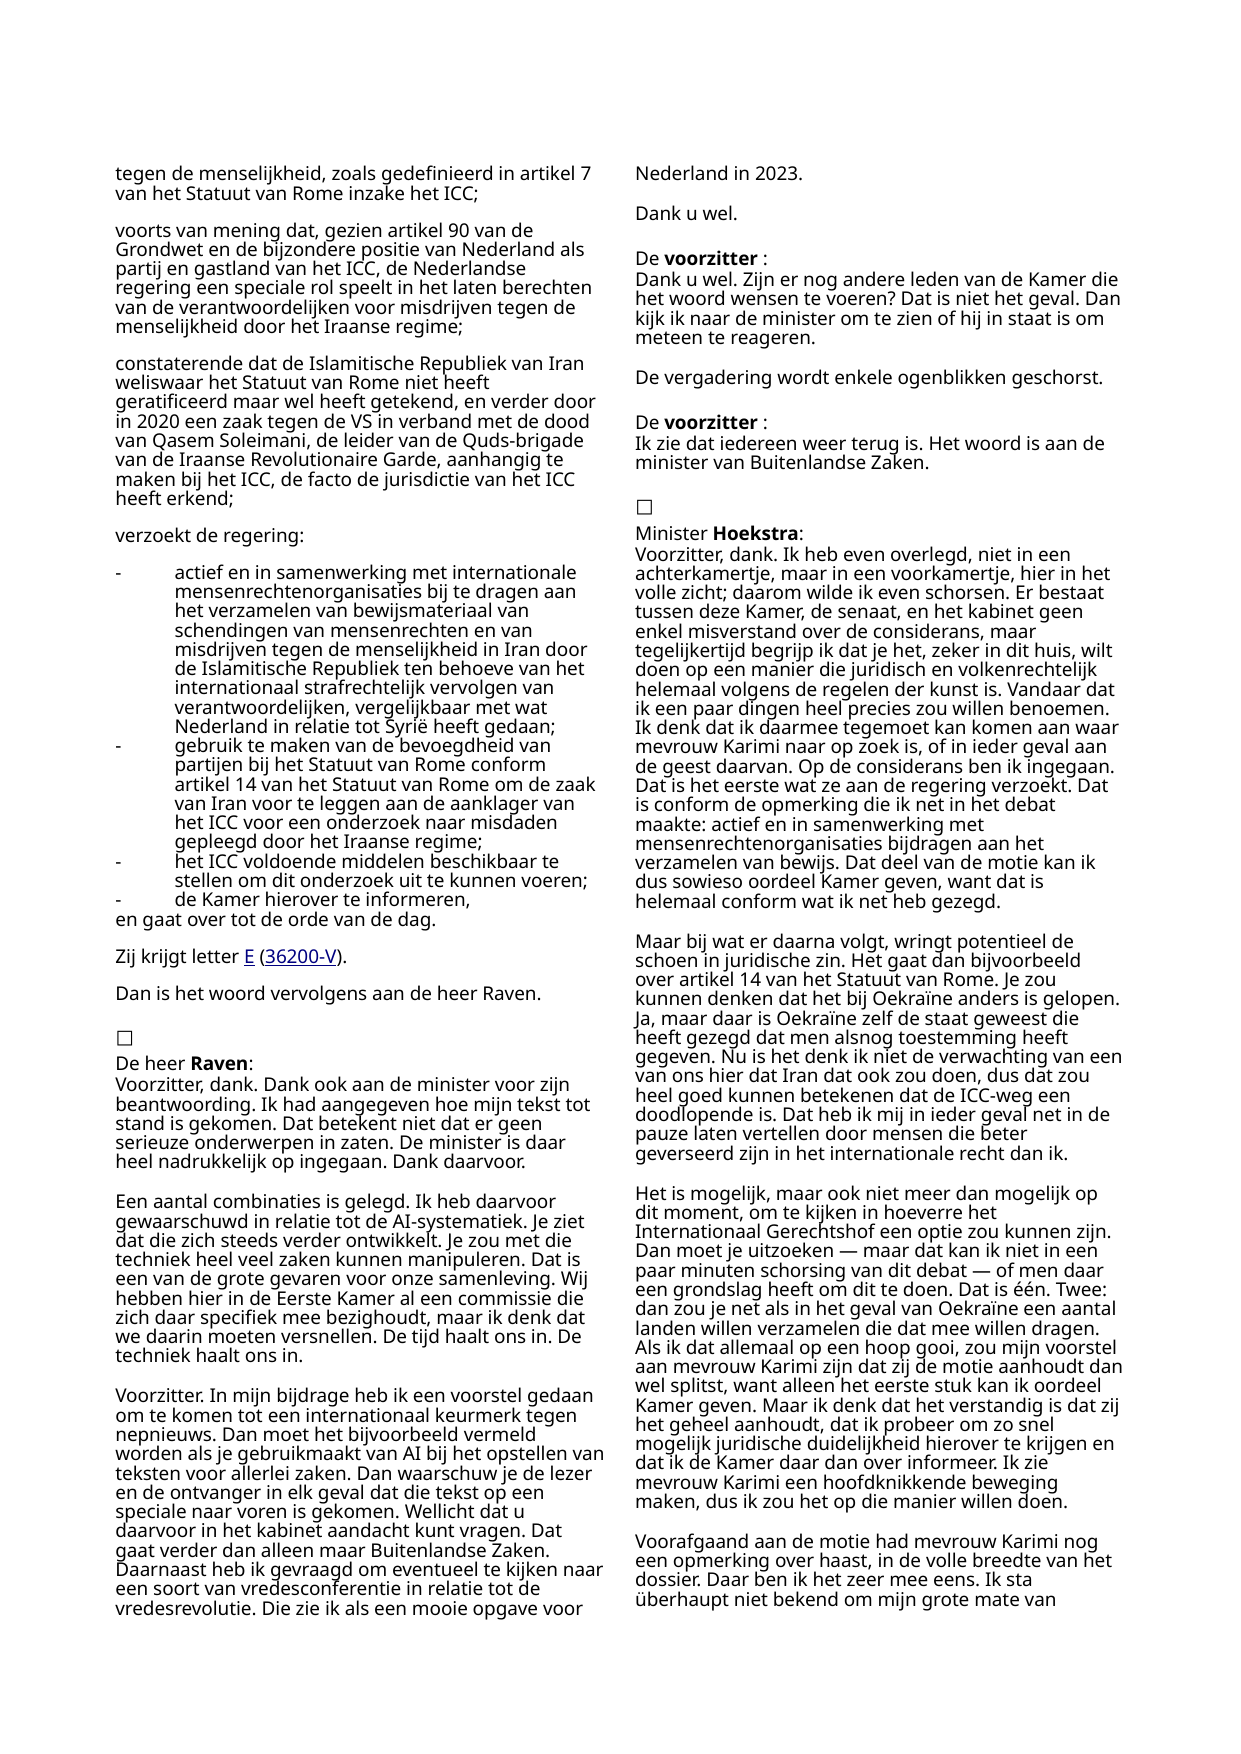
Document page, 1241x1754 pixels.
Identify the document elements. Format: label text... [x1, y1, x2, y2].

text Het is mogelijk, maar ook niet meer dan mogelijk op dit moment, om te kijken in hoeverre het Internationaal Gerechtshof een optie zou kunnen zijn. Dan moet je uitzoeken — maar dat kan ik niet in een paar minuten schorsing van dit debat — of men daar een grondslag heeft om dit te doen. Dat is één. Twee: dan zou je net als in het geval van Oekraïne een aantal landen willen verzamelen die dat mee willen dragen. Als ik dat allemaal op een hoop gooi, zou mijn voorstel aan mevrouw Karimi zijn dat zij de motie aanhoudt dan wel splitst, want alleen het eerste stuk kan ik oordeel Kamer geven. Maar ik denk dat het verstandig is dat zij het geheel aanhoudt, dat ik probeer om zo snel mogelijk juridische duidelijkheid hierover te krijgen en dat ik de Kamer daar dan over informeer. Ik zie mevrouw Karimi een hoofdknikkende beweging maken, dus ik zou het op die manier willen doen. [635, 1184, 1125, 1512]
text Maar bij wat er daarna volgt, wringt potentieel de schoen in juridische zin. Het gaat dan bijvoorbeeld over artikel 14 van het Statuut van Rome. Je zou kunnen denken dat het bij Oekraïne anders is gelopen. Ja, maar daar is Oekraïne zelf de staat geweest die heeft gezegd dat men alsnog toestemming heeft gegeven. Nu is het denk ik niet de verwachting van een van ons hier dat Iran dat ook zou doen, dus dat zou heel goed kunnen betekenen dat de ICC-weg een doodlopende is. Dat heb ik mij in ieder geval net in de pauze laten vertellen door mensen die beter geverseerd zijn in het internationale recht dan ik. [635, 933, 1125, 1164]
text constaterende dat de Islamitische Republiek van Iran weliswaar het Statuut van Rome niet heeft geratificeerd maar wel heeft getekend, en verder door in 2020 een zaak tegen de VS in verband met de dood van Qasem Soleimani, de leider van de Quds-brigade van de Iraanse Revolutionaire Garde, aanhangig te maken bij het ICC, de facto de jurisdictie van het ICC heeft erkend; [115, 355, 605, 509]
text Een aantal combinaties is gelegd. Ik heb daarvoor gewaarschuwd in relatie tot de AI-systematiek. Je ziet dat die zich steeds verder ontwikkelt. Je zou met die techniek heel veel zaken kunnen manipuleren. Dat is een van de grote gevaren voor onze samenleving. Wij hebben hier in de Eerste Kamer al een commissie die zich daar specifiek mee bezighoudt, maar ik denk dat we daarin moeten versnellen. De tijd haalt ons in. De techniek haalt ons in. [115, 1193, 605, 1367]
text ⬜ [115, 1025, 605, 1051]
text Dan is het woord vervolgens aan de heer Raven. [115, 985, 605, 1004]
text ⬜ [635, 494, 1125, 520]
text tegen de menselijkheid, zoals gedefinieerd in artikel 7 van het Statuut van Rome inzake het ICC; [115, 165, 605, 204]
text verzoekt de regering: [115, 527, 605, 546]
text Voorafgaand aan de motie had mevrouw Karimi nog een opmerking over haast, in de volle breedte van het dossier. Daar ben ik het zeer mee eens. Ik sta überhaupt niet bekend om mijn grote mate van [635, 1533, 1125, 1610]
text De heer Raven: [115, 1051, 605, 1076]
list de Kamer hierover te informeren, [115, 891, 605, 911]
text Voorzitter, dank. Dank ook aan de minister voor zijn beantwoording. Ik had aangegeven hoe mijn tekst tot stand is gekomen. Dat betekent niet dat er geen serieuze onderwerpen in zaten. De minister is daar heel nadrukkelijk op ingegaan. Dank daarvoor. [115, 1076, 605, 1173]
text Ik zie dat iedereen weer terug is. Het woord is aan de minister van Buitenlandse Zaken. [635, 435, 1125, 473]
text Minister Hoekstra: [635, 520, 1125, 546]
text Voorzitter, dank. Ik heb even overlegd, niet in een achterkamertje, maar in een voorkamertje, hier in het volle zicht; daarom wilde ik even schorsen. Er bestaat tussen deze Kamer, de senaat, en het kabinet geen enkel misverstand over de considerans, maar tegelijkertijd begrijp ik dat je het, zeker in dit huis, wilt doen op een manier die juridisch en volkenrechtelijk helemaal volgens de regelen der kunst is. Vandaar dat ik een paar dingen heel precies zou willen benoemen. Ik denk dat ik daarmee tegemoet kan komen aan waar mevrouw Karimi naar op zoek is, of in ieder geval aan de geest daarvan. Op de considerans ben ik ingegaan. Dat is het eerste wat ze aan de regering verzoekt. Dat is conform de opmerking die ik net in het debat maakte: actief en in samenwerking met mensenrechtenorganisaties bijdragen aan het verzamelen van bewijs. Dat deel van de motie kan ik dus sowieso oordeel Kamer geven, want dat is helemaal conform wat ik net heb gezegd. [635, 546, 1125, 912]
list gebruik te maken van de bevoegdheid van partijen bij het Statuut van Rome conform artikel 14 van het Statuut van Rome om de zaak van Iran voor te leggen aan de aanklager van het ICC voor een onderzoek naar misdaden gepleegd door het Iraanse regime; [115, 737, 605, 853]
list het ICC voldoende middelen beschikbaar te stellen om dit onderzoek uit te kunnen voeren; [115, 853, 605, 891]
text en gaat over tot de orde van de dag. [115, 911, 605, 930]
text Nederland in 2023. [635, 165, 1125, 184]
text De voorzitter : [635, 409, 1125, 435]
list actief en in samenwerking met internationale mensenrechtenorganisaties bij te dragen aan het verzamelen van bewijsmateriaal van schendingen van mensenrechten en van misdrijven tegen de menselijkheid in Iran door de Islamitische Republiek ten behoeve van het internationaal strafrechtelijk vervolgen van verantwoordelijken, vergelijkbaar met wat Nederland in relatie tot Syrië heeft gedaan; [115, 564, 605, 737]
text Dank u wel. [635, 205, 1125, 224]
text Zij krijgt letter E (36200-V). [115, 948, 605, 967]
text Voorzitter. In mijn bijdrage heb ik een voorstel gedaan om te komen tot een internationaal keurmerk tegen nepnieuws. Dan moet het bijvoorbeeld vermeld worden als je gebruikmaakt van AI bij het opstellen van teksten voor allerlei zaken. Dan waarschuw je de lezer en de ontvanger in elk geval dat die tekst op een speciale naar voren is gekomen. Wellicht dat u daarvoor in het kabinet aandacht kunt vragen. Dat gaat verder dan alleen maar Buitenlandse Zaken. Daarnaast heb ik gevraagd om eventueel te kijken naar een soort van vredesconferentie in relatie tot de vredesrevolutie. Die zie ik als een mooie opgave voor [115, 1387, 605, 1619]
text voorts van mening dat, gezien artikel 90 van de Grondwet en de bijzondere positie van Nederland als partij en gastland van het ICC, de Nederlandse regering een speciale rol speelt in het laten berechten van de verantwoordelijken voor misdrijven tegen de menselijkheid door het Iraanse regime; [115, 222, 605, 337]
text De voorzitter : [635, 245, 1125, 271]
text De vergadering wordt enkele ogenblikken geschorst. [635, 369, 1125, 388]
text Dank u wel. Zijn er nog andere leden van de Kamer die het woord wensen te voeren? Dat is niet het geval. Dan kijk ik naar de minister om te zien of hij in staat is om meteen te reageren. [635, 271, 1125, 348]
